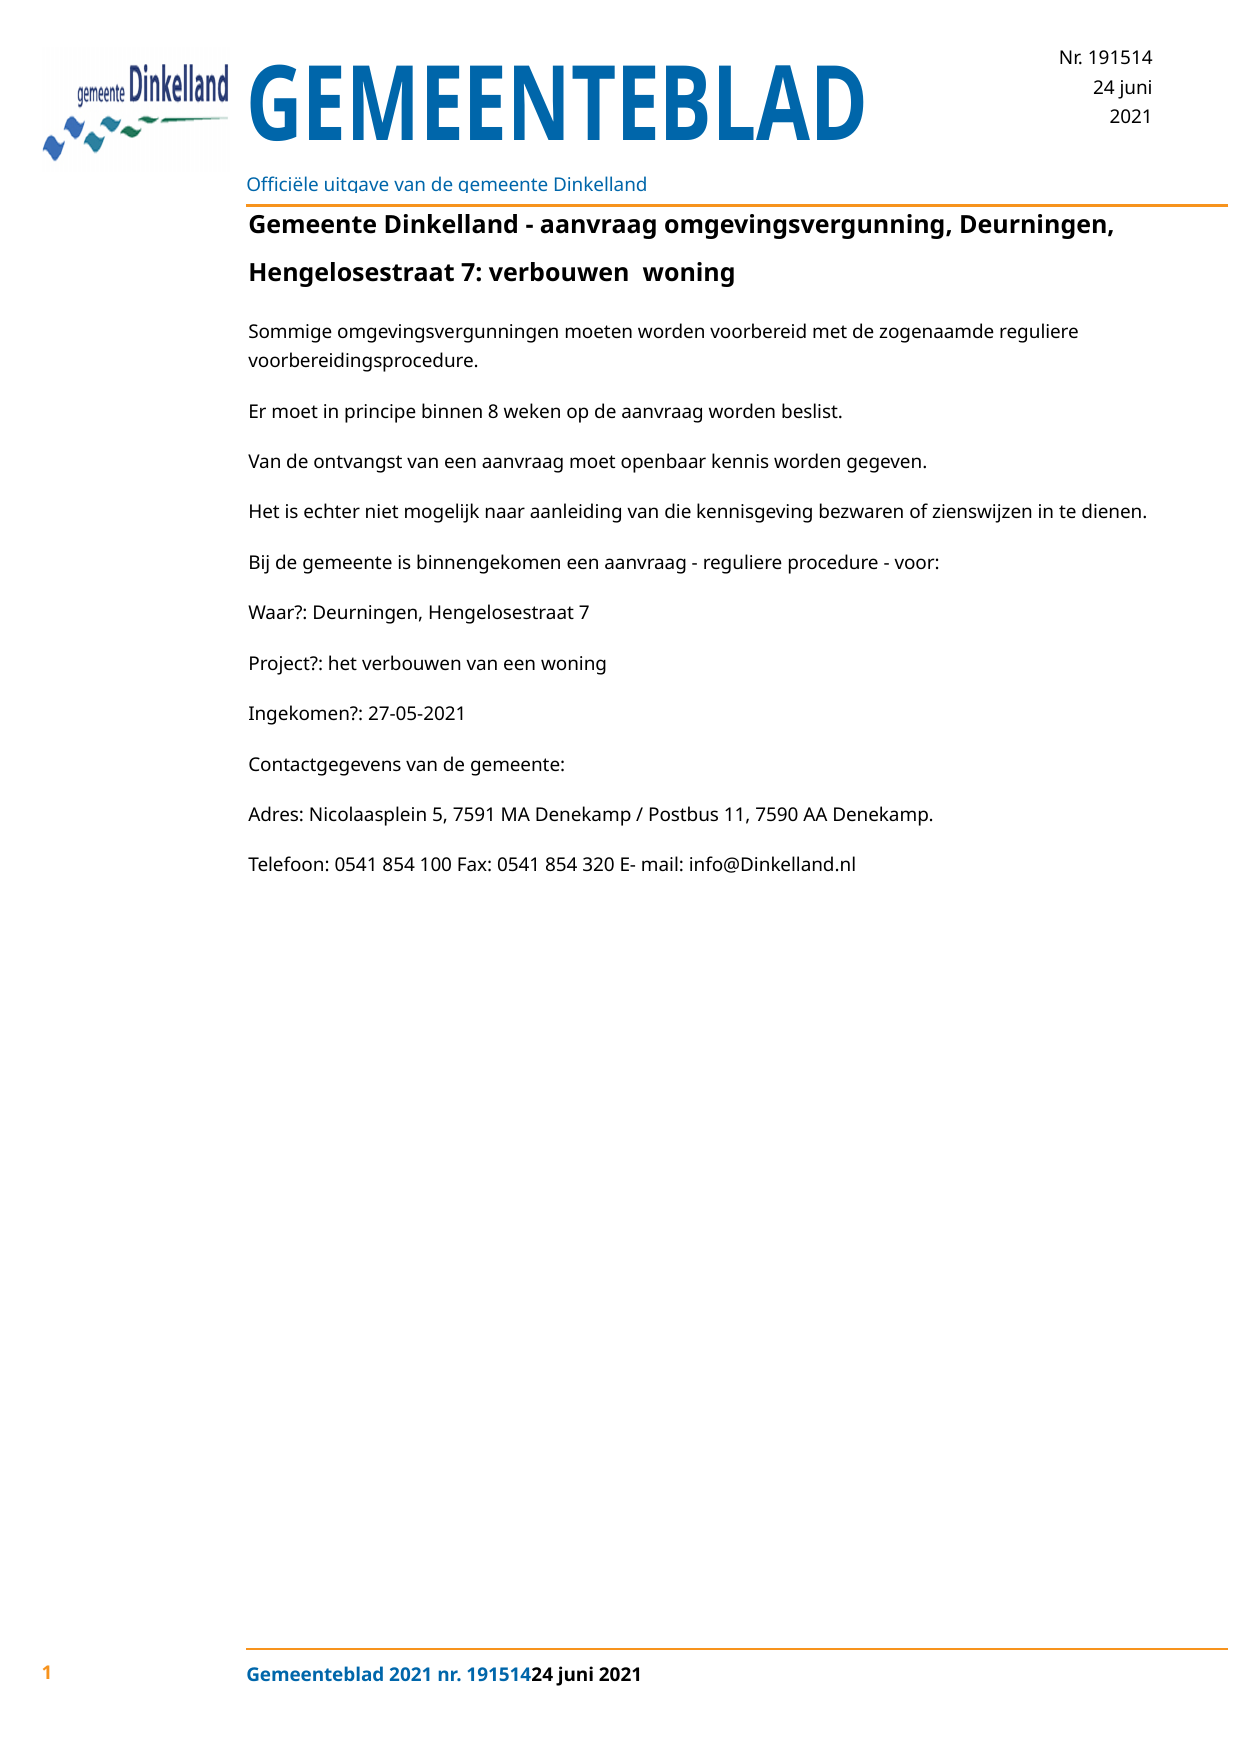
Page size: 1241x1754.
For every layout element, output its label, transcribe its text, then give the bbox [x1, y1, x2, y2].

text Waar?: Deurningen, Hengelosestraat 7 [248, 599, 1152, 625]
text Contactgegevens van de gemeente: [248, 751, 1152, 777]
text Van de ontvangst van een aanvraag moet openbaar kennis worden gegeven. [248, 448, 1152, 474]
text Sommige omgevingsvergunningen moeten worden voorbereid met de zogenaamde reguliere voorbereidingsprocedure. [248, 318, 1152, 373]
text Adres: Nicolaasplein 5, 7591 MA Denekamp / Postbus 11, 7590 AA Denekamp. [248, 801, 1152, 827]
text Telefoon: 0541 854 100 Fax: 0541 854 320 E- mail: info@Dinkelland.nl [248, 852, 1152, 877]
text Gemeente Dinkelland - aanvraag omgevingsvergunning, Deurningen, Hengelosestraat 7: verbouwen woning [248, 207, 1152, 288]
text Het is echter niet mogelijk naar aanleiding van die kennisgeving bezwaren of zienswijzen in te dienen. [248, 499, 1152, 524]
text Ingekomen?: 27-05-2021 [248, 700, 1152, 726]
picture [41, 47, 231, 172]
text Er moet in principe binnen 8 weken op de aanvraag worden beslist. [248, 398, 1152, 424]
text Project?: het verbouwen van een woning [248, 650, 1152, 676]
text Bij de gemeente is binnengekomen een aanvraag - reguliere procedure - voor: [248, 549, 1152, 575]
